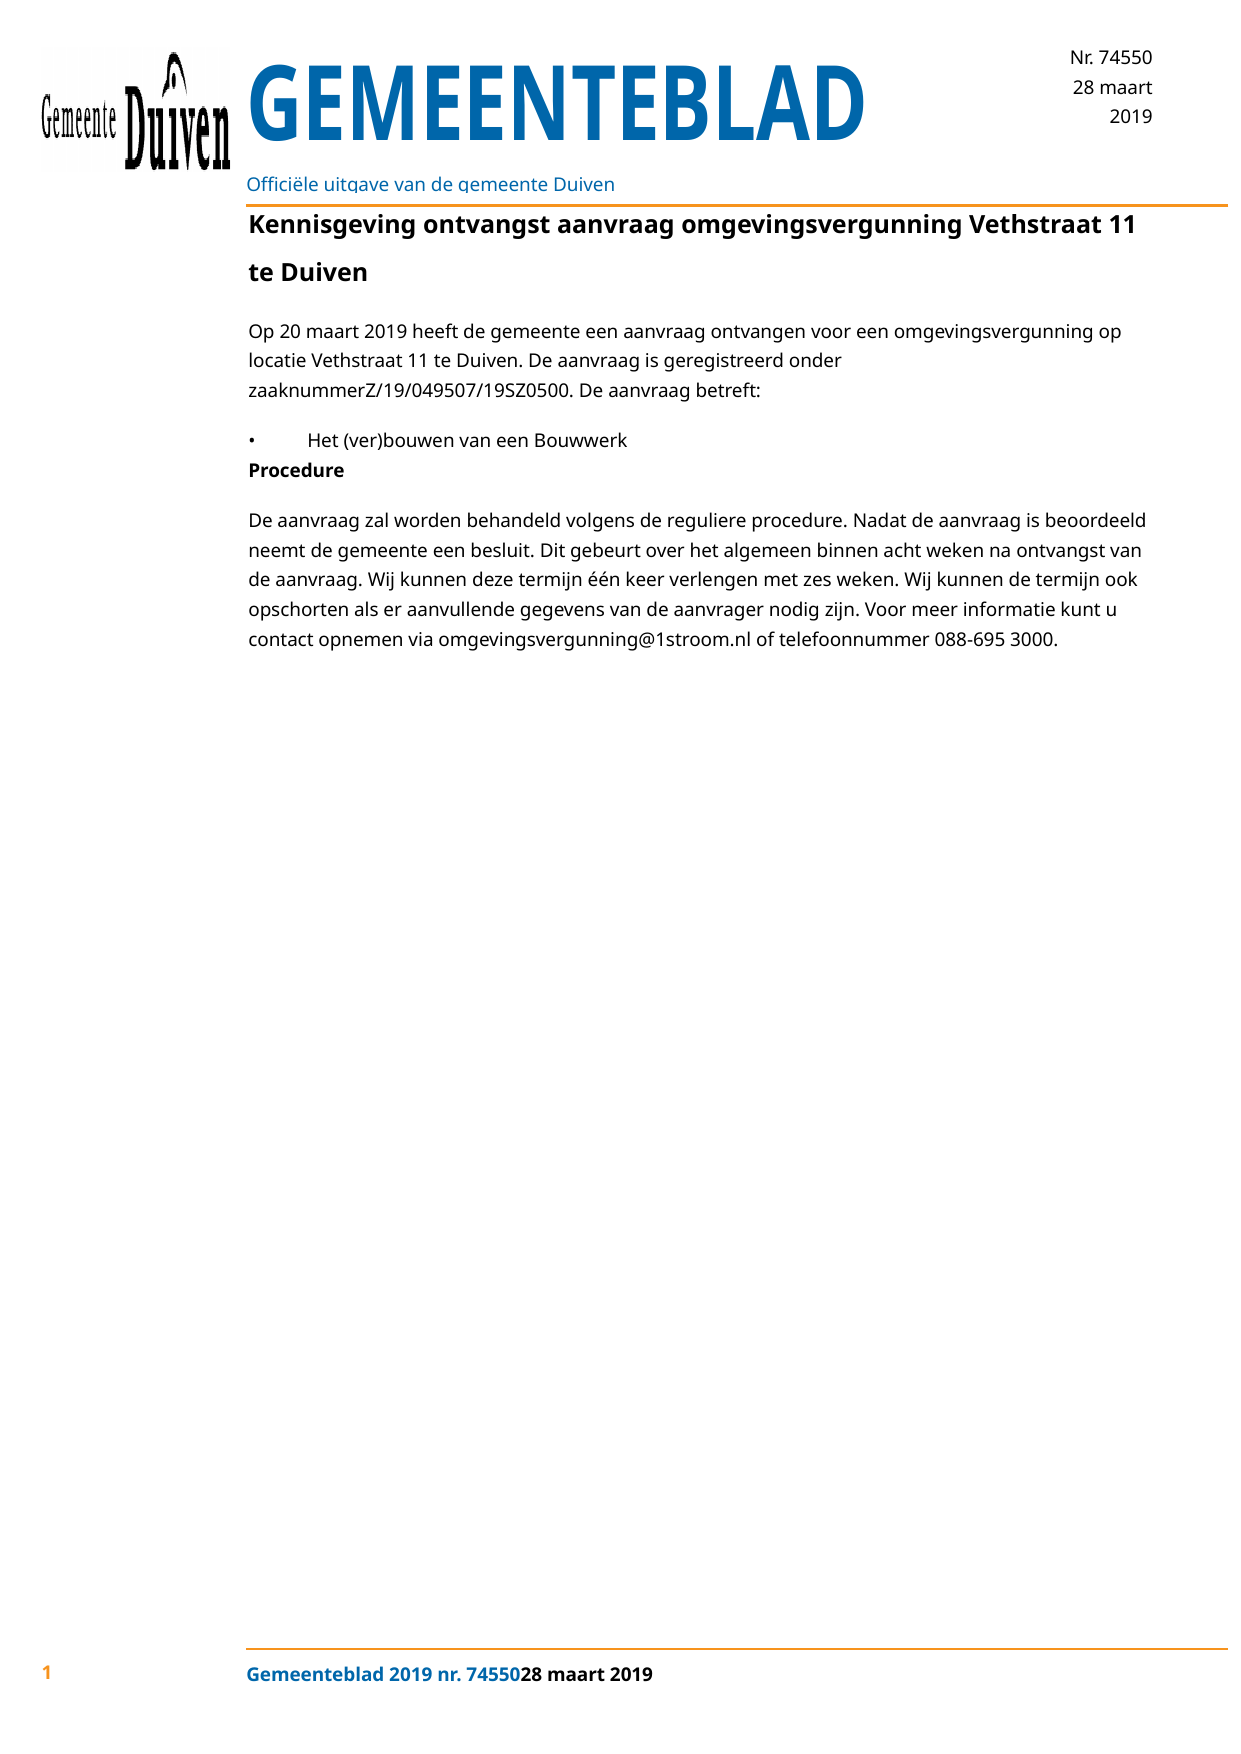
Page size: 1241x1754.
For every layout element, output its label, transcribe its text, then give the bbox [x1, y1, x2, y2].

text Kennisgeving ontvangst aanvraag omgevingsvergunning Vethstraat 11 te Duiven [248, 207, 1152, 288]
text De aanvraag zal worden behandeld volgens de reguliere procedure. Nadat de aanvraag is beoordeeld neemt de gemeente een besluit. Dit gebeurt over het algemeen binnen acht weken na ontvangst van de aanvraag. Wij kunnen deze termijn één keer verlengen met zes weken. Wij kunnen de termijn ook opschorten als er aanvullende gegevens van de aanvrager nodig zijn. Voor meer informatie kunt u contact opnemen via omgevingsvergunning@1stroom.nl of telefoonnummer 088-695 3000. [248, 507, 1152, 652]
text Op 20 maart 2019 heeft de gemeente een aanvraag ontvangen voor een omgevingsvergunning op locatie Vethstraat 11 te Duiven. De aanvraag is geregistreerd onder zaaknummerZ/19/049507/19SZ0500. De aanvraag betreft: [248, 318, 1152, 403]
picture [41, 47, 231, 172]
list Het (ver)bouwen van een Bouwwerk [248, 427, 1152, 453]
text Procedure [248, 457, 1152, 483]
